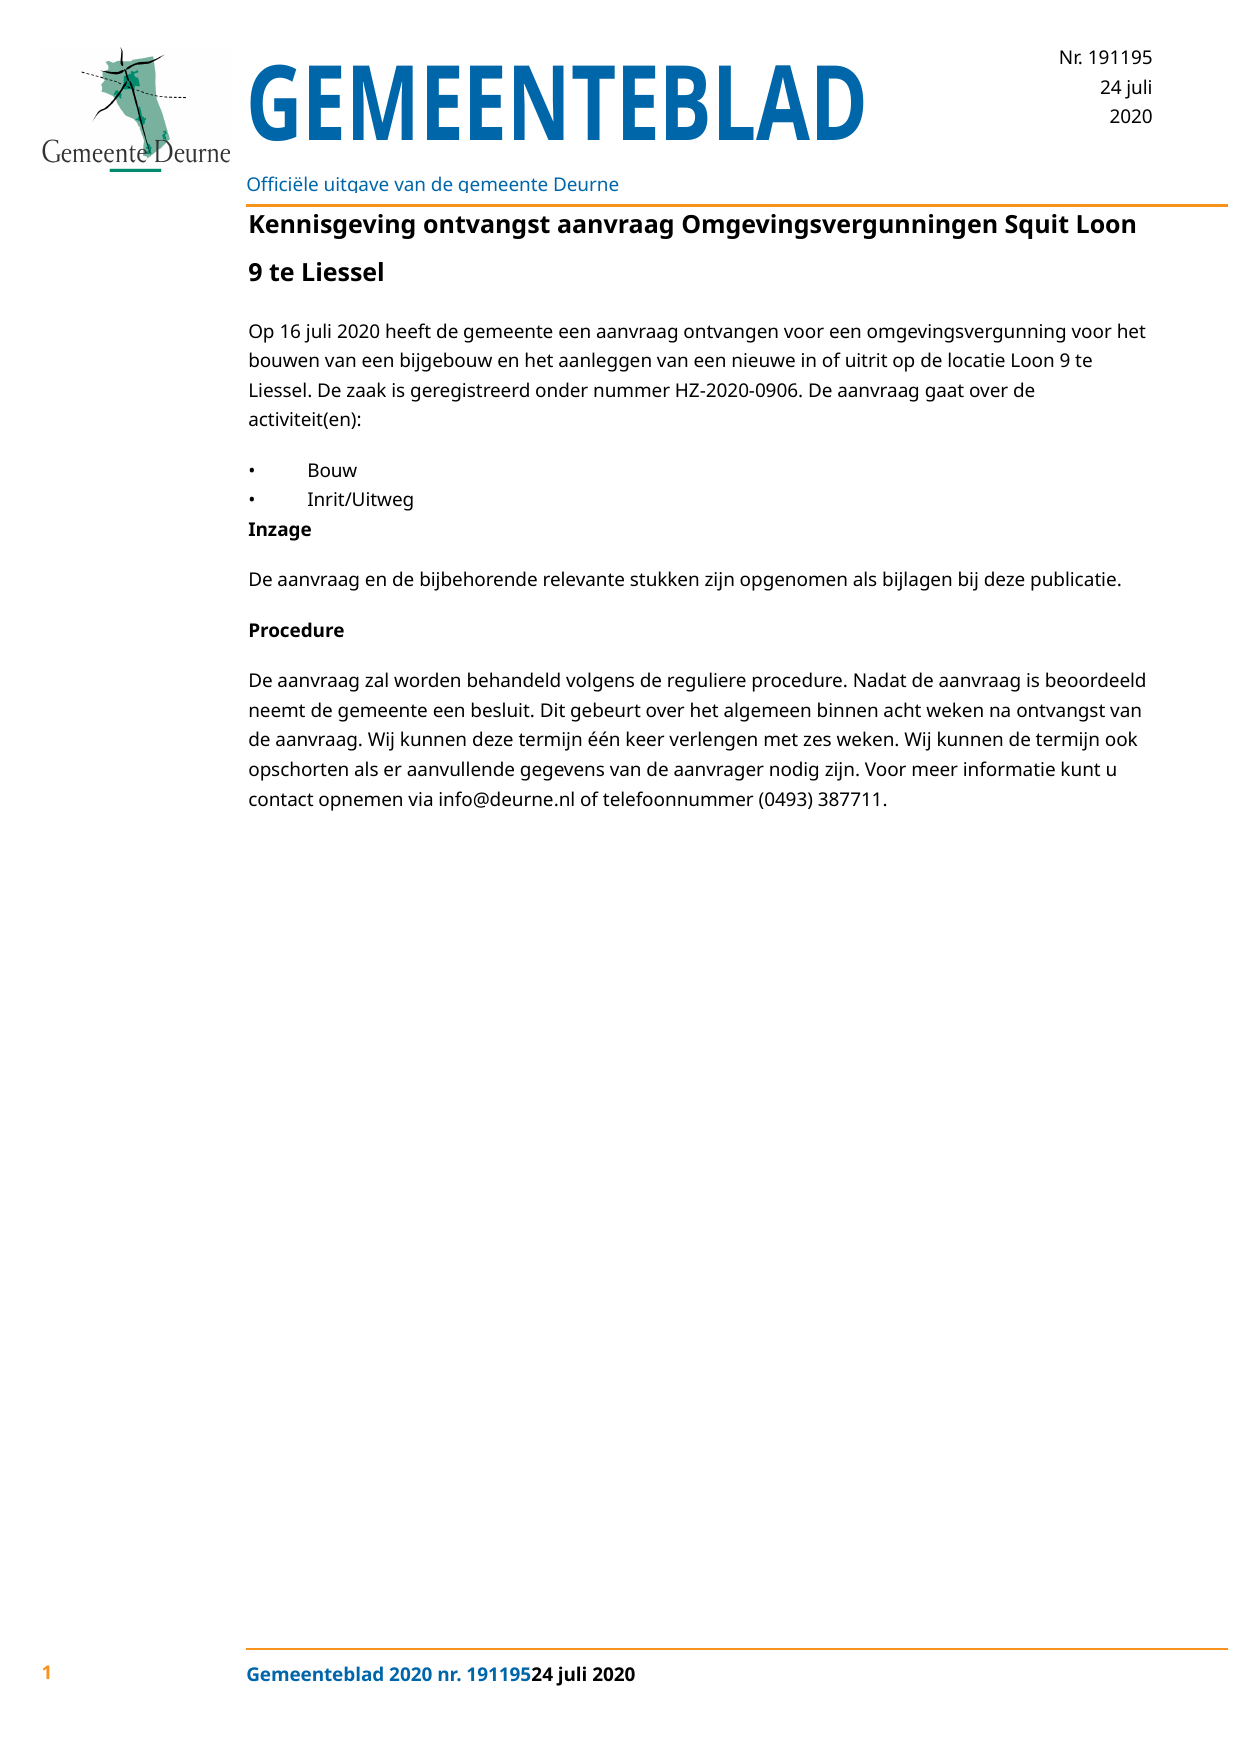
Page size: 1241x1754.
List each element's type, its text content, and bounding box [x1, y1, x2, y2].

text Procedure [248, 617, 1152, 643]
text Kennisgeving ontvangst aanvraag Omgevingsvergunningen Squit Loon 9 te Liessel [248, 207, 1152, 288]
list Inrit/Uitweg [248, 487, 1152, 512]
text De aanvraag zal worden behandeld volgens de reguliere procedure. Nadat de aanvraag is beoordeeld neemt de gemeente een besluit. Dit gebeurt over het algemeen binnen acht weken na ontvangst van de aanvraag. Wij kunnen deze termijn één keer verlengen met zes weken. Wij kunnen de termijn ook opschorten als er aanvullende gegevens van de aanvrager nodig zijn. Voor meer informatie kunt u contact opnemen via info@deurne.nl of telefoonnummer (0493) 387711. [248, 667, 1152, 812]
list Bouw [248, 457, 1152, 483]
text De aanvraag en de bijbehorende relevante stukken zijn opgenomen als bijlagen bij deze publicatie. [248, 567, 1152, 592]
text Inzage [248, 516, 1152, 542]
picture [41, 47, 231, 172]
text Op 16 juli 2020 heeft de gemeente een aanvraag ontvangen voor een omgevingsvergunning voor het bouwen van een bijgebouw en het aanleggen van een nieuwe in of uitrit op de locatie Loon 9 te Liessel. De zaak is geregistreerd onder nummer HZ-2020-0906. De aanvraag gaat over de activiteit(en): [248, 318, 1152, 432]
